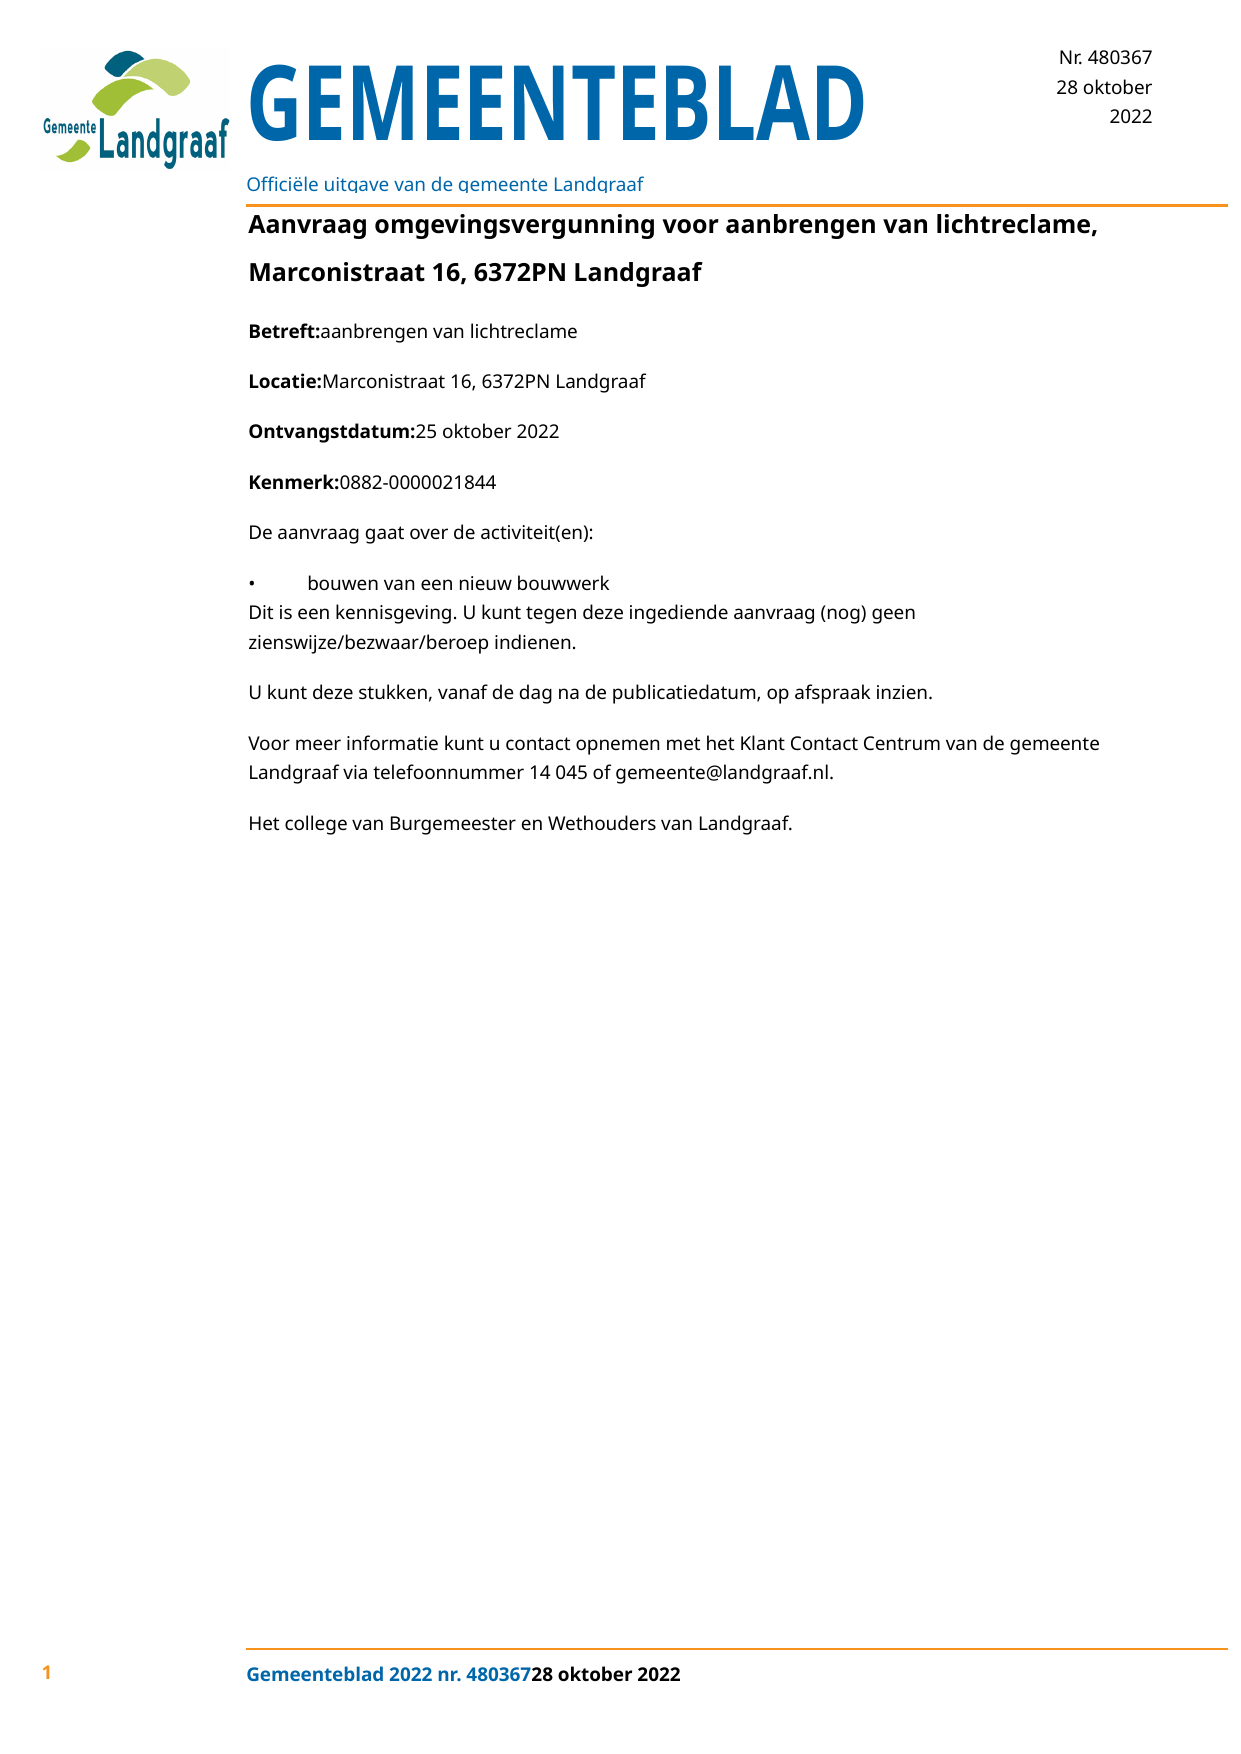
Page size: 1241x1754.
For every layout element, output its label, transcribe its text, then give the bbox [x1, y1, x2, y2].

text Betreft:aanbrengen van lichtreclame [248, 318, 1152, 344]
picture [41, 47, 231, 172]
text U kunt deze stukken, vanaf de dag na de publicatiedatum, op afspraak inzien. [248, 679, 1152, 705]
text Dit is een kennisgeving. U kunt tegen deze ingediende aanvraag (nog) geen zienswijze/bezwaar/beroep indienen. [248, 599, 1152, 655]
text Kenmerk:0882-0000021844 [248, 469, 1152, 495]
text Locatie:Marconistraat 16, 6372PN Landgraaf [248, 368, 1152, 394]
text Aanvraag omgevingsvergunning voor aanbrengen van lichtreclame, Marconistraat 16, 6372PN Landgraaf [248, 207, 1152, 288]
text Het college van Burgemeester en Wethouders van Landgraaf. [248, 810, 1152, 836]
list bouwen van een nieuw bouwwerk [248, 570, 1152, 596]
text De aanvraag gaat over de activiteit(en): [248, 519, 1152, 545]
text Voor meer informatie kunt u contact opnemen met het Klant Contact Centrum van de gemeente Landgraaf via telefoonnummer 14 045 of gemeente@landgraaf.nl. [248, 730, 1152, 785]
text Ontvangstdatum:25 oktober 2022 [248, 419, 1152, 444]
